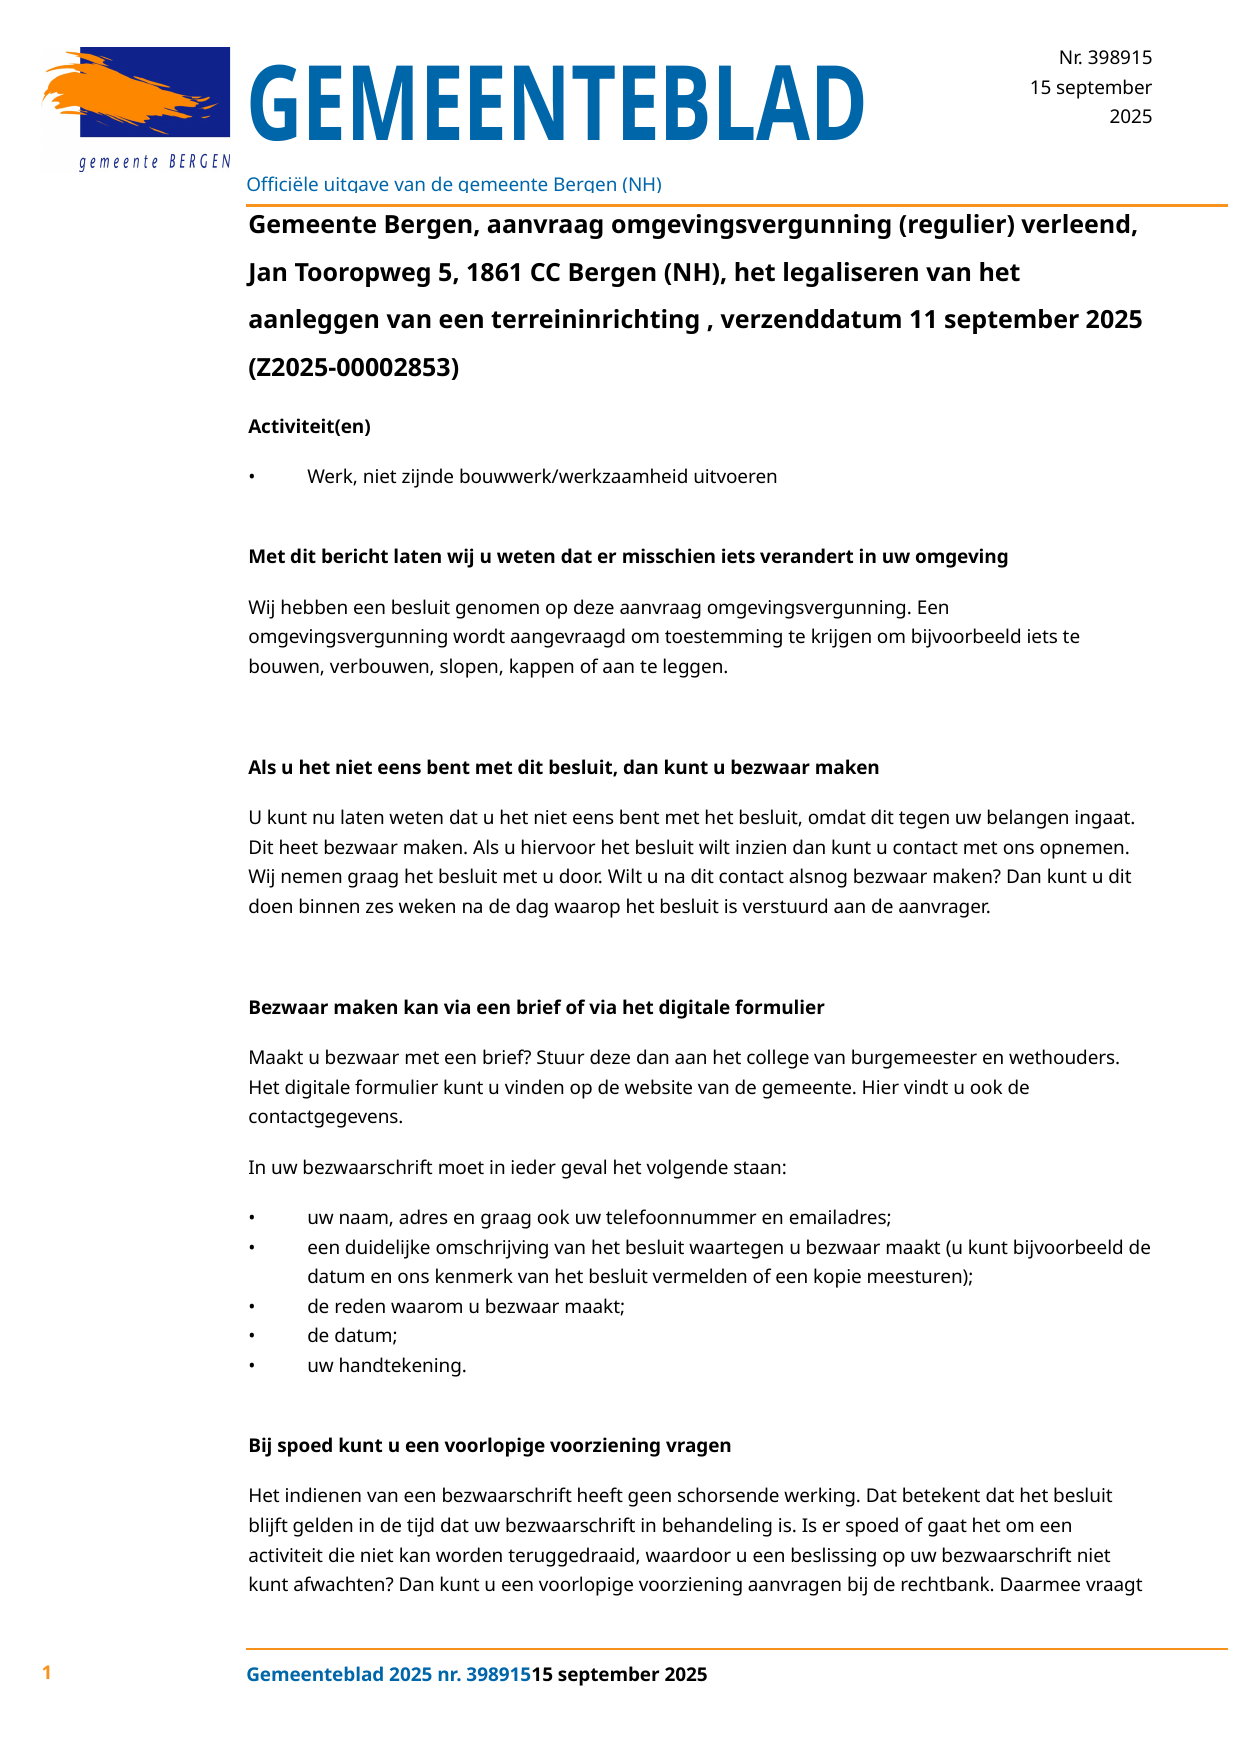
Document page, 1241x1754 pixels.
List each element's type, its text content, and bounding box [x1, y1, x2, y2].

list de datum; [248, 1323, 1152, 1348]
text Het indienen van een bezwaarschrift heeft geen schorsende werking. Dat betekent dat het besluit blijft gelden in de tijd dat uw bezwaarschrift in behandeling is. Is er spoed of gaat het om een activiteit die niet kan worden teruggedraaid, waardoor u een beslissing op uw bezwaarschrift niet kunt afwachten? Dan kunt u een voorlopige voorziening aanvragen bij de rechtbank. Daarmee vraagt [248, 1483, 1152, 1597]
text Wij hebben een besluit genomen op deze aanvraag omgevingsvergunning. Een omgevingsvergunning wordt aangevraagd om toestemming te krijgen om bijvoorbeeld iets te bouwen, verbouwen, slopen, kappen of aan te leggen. [248, 594, 1152, 679]
text Met dit bericht laten wij u weten dat er misschien iets verandert in uw omgeving [248, 543, 1152, 569]
text Bij spoed kunt u een voorlopige voorziening vragen [248, 1432, 1152, 1458]
text Als u het niet eens bent met dit besluit, dan kunt u bezwaar maken [248, 754, 1152, 780]
list een duidelijke omschrijving van het besluit waartegen u bezwaar maakt (u kunt bijvoorbeeld de datum en ons kenmerk van het besluit vermelden of een kopie meesturen); [248, 1234, 1152, 1289]
list uw handtekening. [248, 1352, 1152, 1378]
picture [41, 47, 231, 172]
text Activiteit(en) [248, 413, 1152, 439]
text Gemeente Bergen, aanvraag omgevingsvergunning (regulier) verleend, Jan Tooropweg 5, 1861 CC Bergen (NH), het legaliseren van het aanleggen van een terreininrichting , verzenddatum 11 september 2025 (Z2025-00002853) [248, 207, 1152, 384]
list uw naam, adres en graag ook uw telefoonnummer en emailadres; [248, 1204, 1152, 1230]
text Maakt u bezwaar met een brief? Stuur deze dan aan het college van burgemeester en wethouders. Het digitale formulier kunt u vinden op de website van de gemeente. Hier vindt u ook de contactgegevens. [248, 1044, 1152, 1129]
text In uw bezwaarschrift moet in ieder geval het volgende staan: [248, 1154, 1152, 1180]
list de reden waarom u bezwaar maakt; [248, 1293, 1152, 1319]
list Werk, niet zijnde bouwwerk/werkzaamheid uitvoeren [248, 463, 1152, 489]
text Bezwaar maken kan via een brief of via het digitale formulier [248, 994, 1152, 1020]
text U kunt nu laten weten dat u het niet eens bent met het besluit, omdat dit tegen uw belangen ingaat. Dit heet bezwaar maken. Als u hiervoor het besluit wilt inzien dan kunt u contact met ons opnemen. Wij nemen graag het besluit met u door. Wilt u na dit contact alsnog bezwaar maken? Dan kunt u dit doen binnen zes weken na de dag waarop het besluit is verstuurd aan de aanvrager. [248, 804, 1152, 919]
